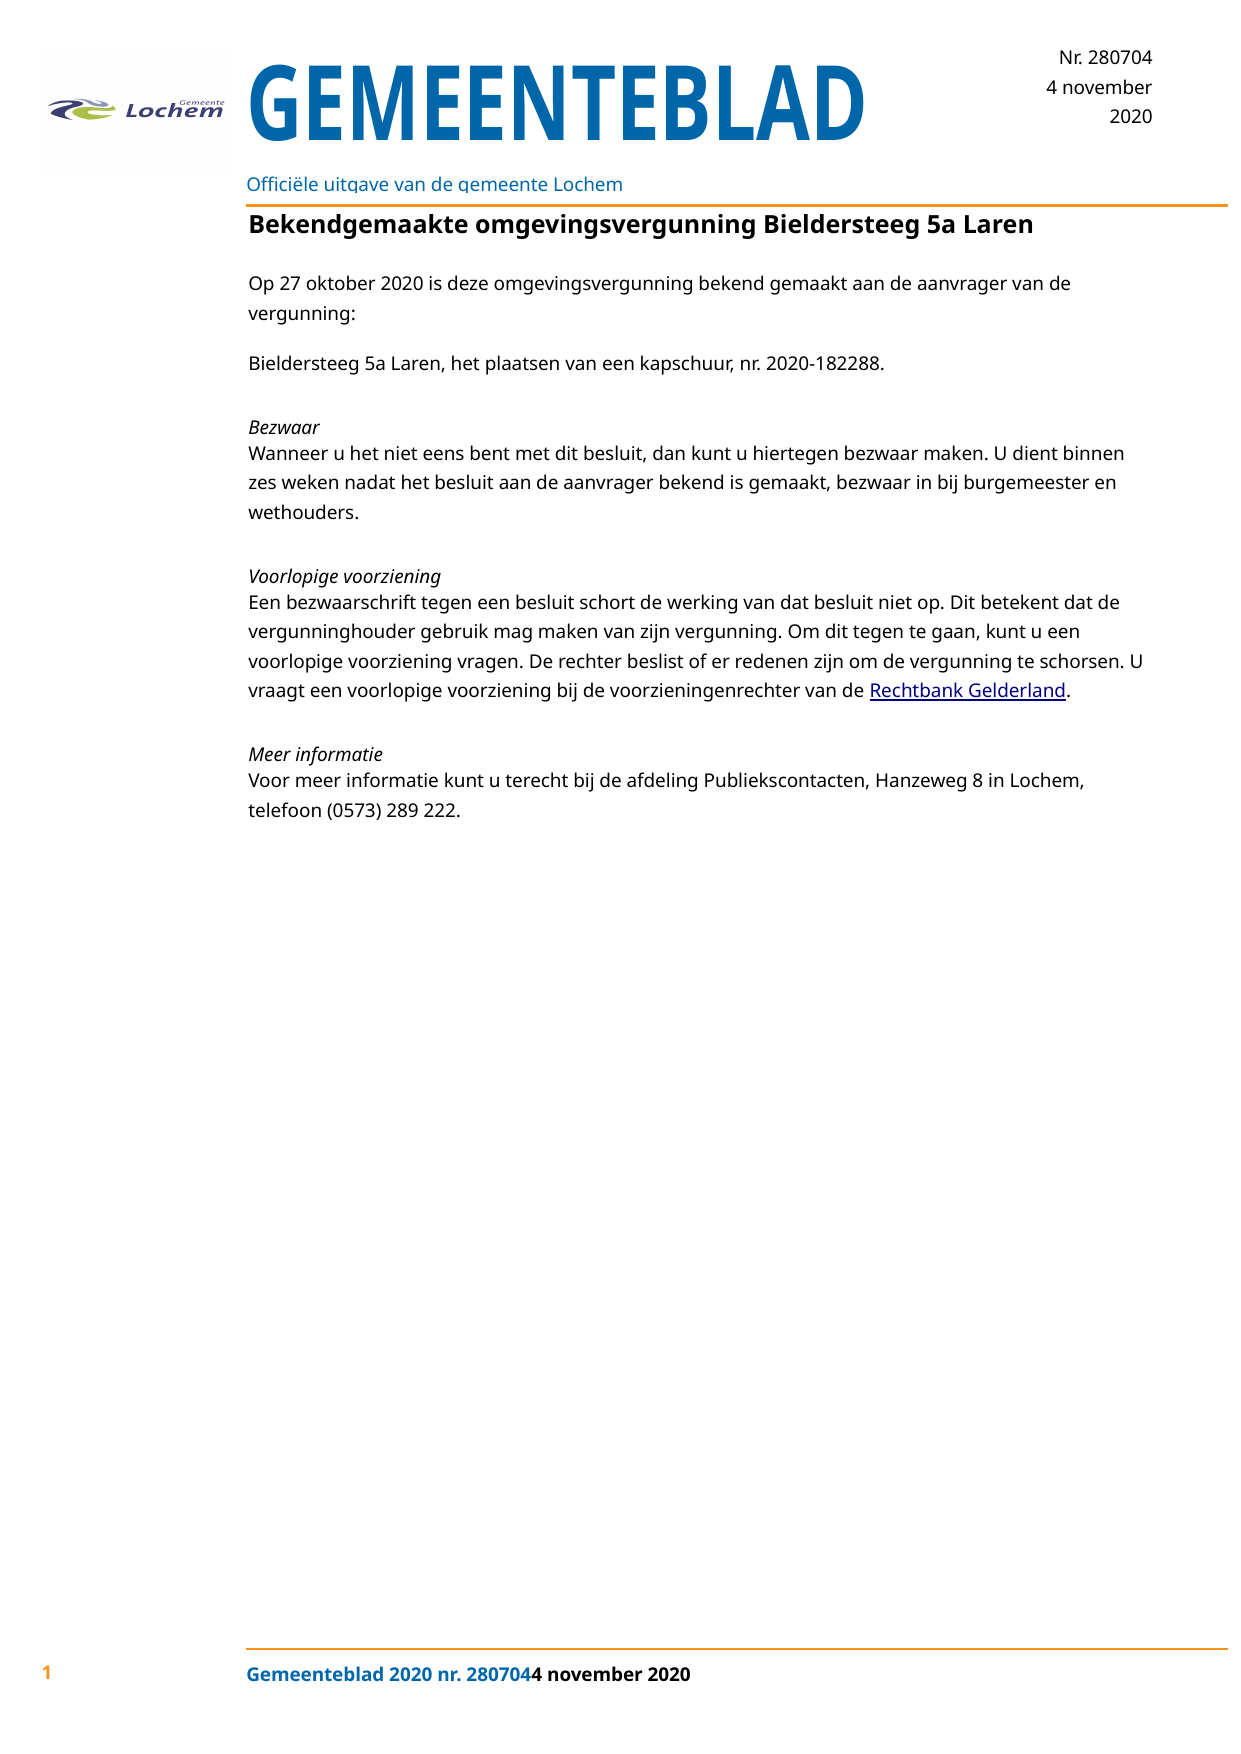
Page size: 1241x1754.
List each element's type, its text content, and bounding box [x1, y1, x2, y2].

picture [41, 47, 231, 172]
text Wanneer u het niet eens bent met dit besluit, dan kunt u hiertegen bezwaar maken. U dient binnen zes weken nadat het besluit aan de aanvrager bekend is gemaakt, bezwaar in bij burgemeester en wethouders. [248, 440, 1152, 525]
text Bieldersteeg 5a Laren, het plaatsen van een kapschuur, nr. 2020-182288. [248, 350, 1152, 376]
text Voorlopige voorziening [248, 563, 1152, 589]
text Bezwaar [248, 414, 1152, 440]
text Een bezwaarschrift tegen een besluit schort de werking van dat besluit niet op. Dit betekent dat de vergunninghouder gebruik mag maken van zijn vergunning. Om dit tegen te gaan, kunt u een voorlopige voorziening vragen. De rechter beslist of er redenen zijn om de vergunning te schorsen. U vraagt een voorlopige voorziening bij de voorzieningenrechter van de Rechtbank Gelderland. [248, 589, 1152, 703]
text Voor meer informatie kunt u terecht bij de afdeling Publiekscontacten, Hanzeweg 8 in Lochem, telefoon (0573) 289 222. [248, 767, 1152, 823]
text Meer informatie [248, 742, 1152, 767]
text Op 27 oktober 2020 is deze omgevingsvergunning bekend gemaakt aan de aanvrager van de vergunning: [248, 270, 1152, 326]
text Bekendgemaakte omgevingsvergunning Bieldersteeg 5a Laren [248, 207, 1152, 241]
